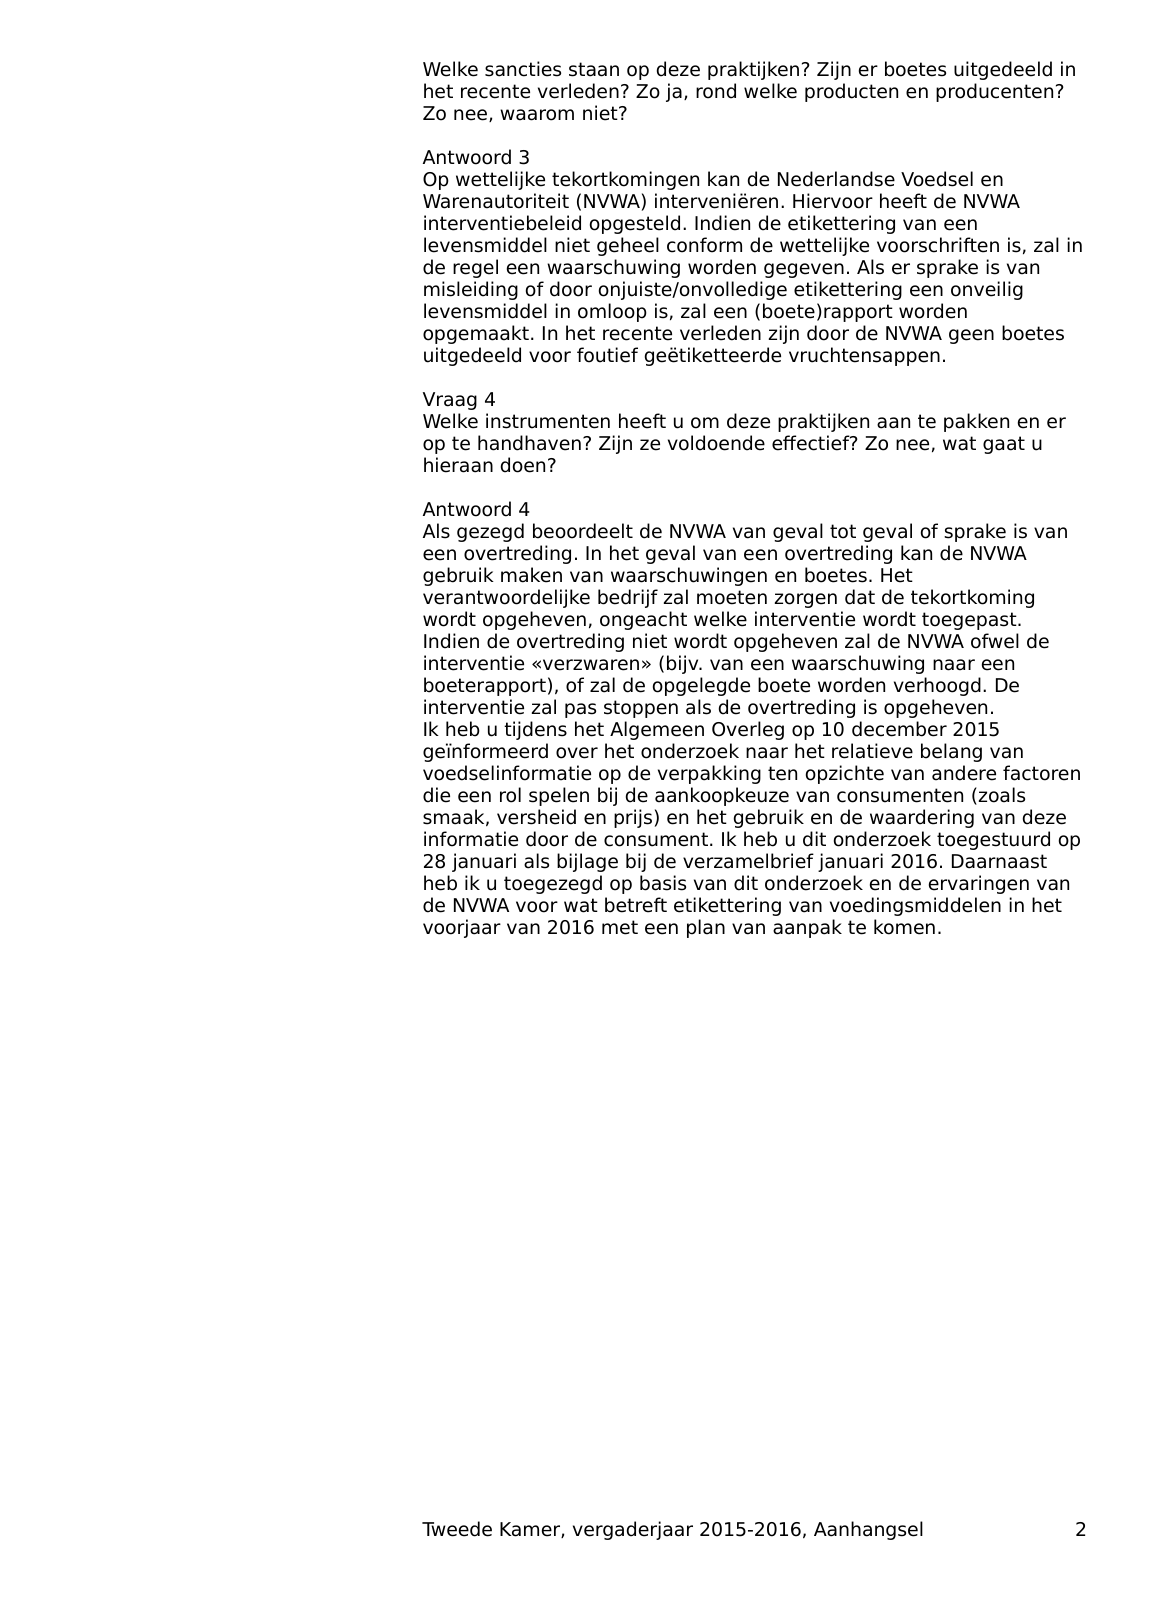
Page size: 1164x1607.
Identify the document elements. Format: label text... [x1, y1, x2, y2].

text Op wettelijke tekortkomingen kan de Nederlandse Voedsel en Warenautoriteit (NVWA) interveniëren. Hiervoor heeft de NVWA interventiebeleid opgesteld. Indien de etikettering van een levensmiddel niet geheel conform de wettelijke voorschriften is, zal in de regel een waarschuwing worden gegeven. Als er sprake is van misleiding of door onjuiste/onvolledige etikettering een onveilig levensmiddel in omloop is, zal een (boete)rapport worden opgemaakt. In het recente verleden zijn door de NVWA geen boetes uitgedeeld voor foutief geëtiketteerde vruchtensappen. [422, 169, 1087, 367]
text Ik heb u tijdens het Algemeen Overleg op 10 december 2015 geïnformeerd over het onderzoek naar het relatieve belang van voedselinformatie op de verpakking ten opzichte van andere factoren die een rol spelen bij de aankoopkeuze van consumenten (zoals smaak, versheid en prijs) en het gebruik en de waardering van deze informatie door de consument. Ik heb u dit onderzoek toegestuurd op 28 januari als bijlage bij de verzamelbrief januari 2016. Daarnaast heb ik u toegezegd op basis van dit onderzoek en de ervaringen van de NVWA voor wat betreft etikettering van voedingsmiddelen in het voorjaar van 2016 met een plan van aanpak te komen. [422, 719, 1087, 939]
text Als gezegd beoordeelt de NVWA van geval tot geval of sprake is van een overtreding. In het geval van een overtreding kan de NVWA gebruik maken van waarschuwingen en boetes. Het verantwoordelijke bedrijf zal moeten zorgen dat de tekortkoming wordt opgeheven, ongeacht welke interventie wordt toegepast. Indien de overtreding niet wordt opgeheven zal de NVWA ofwel de interventie «verzwaren» (bijv. van een waarschuwing naar een boeterapport), of zal de opgelegde boete worden verhoogd. De interventie zal pas stoppen als de overtreding is opgeheven. [422, 521, 1087, 719]
text Vraag 4 [422, 389, 1087, 411]
text Antwoord 3 [422, 147, 1087, 169]
text Welke instrumenten heeft u om deze praktijken aan te pakken en er op te handhaven? Zijn ze voldoende effectief? Zo nee, wat gaat u hieraan doen? [422, 411, 1087, 477]
text Welke sancties staan op deze praktijken? Zijn er boetes uitgedeeld in het recente verleden? Zo ja, rond welke producten en producenten? Zo nee, waarom niet? [422, 59, 1087, 125]
text Antwoord 4 [422, 499, 1087, 521]
